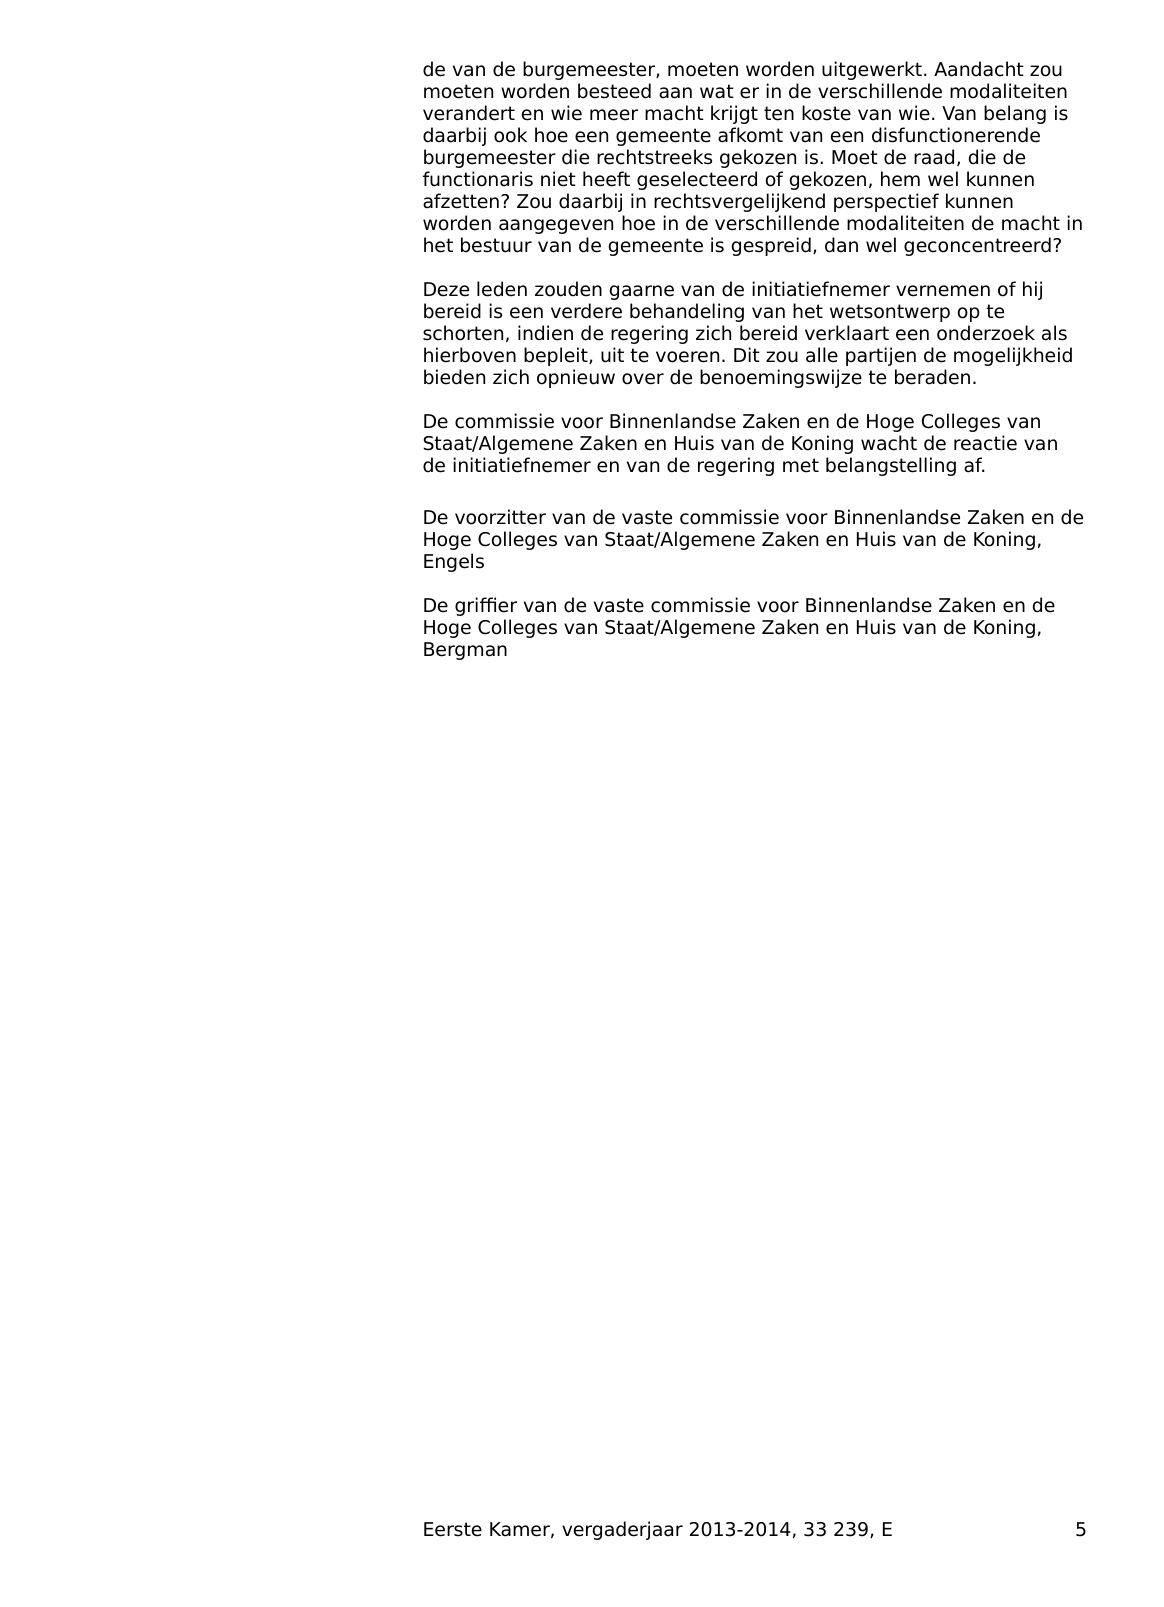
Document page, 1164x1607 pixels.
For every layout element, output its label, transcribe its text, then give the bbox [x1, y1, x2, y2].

text De griffier van de vaste commissie voor Binnenlandse Zaken en de Hoge Colleges van Staat/Algemene Zaken en Huis van de Koning, Bergman [422, 595, 1087, 661]
text De voorzitter van de vaste commissie voor Binnenlandse Zaken en de Hoge Colleges van Staat/Algemene Zaken en Huis van de Koning, Engels [422, 507, 1087, 573]
text de van de burgemeester, moeten worden uitgewerkt. Aandacht zou moeten worden besteed aan wat er in de verschillende modaliteiten verandert en wie meer macht krijgt ten koste van wie. Van belang is daarbij ook hoe een gemeente afkomt van een disfunctionerende burgemeester die rechtstreeks gekozen is. Moet de raad, die de functionaris niet heeft geselecteerd of gekozen, hem wel kunnen afzetten? Zou daarbij in rechtsvergelijkend perspectief kunnen worden aangegeven hoe in de verschillende modaliteiten de macht in het bestuur van de gemeente is gespreid, dan wel geconcentreerd? [422, 59, 1087, 257]
text De commissie voor Binnenlandse Zaken en de Hoge Colleges van Staat/Algemene Zaken en Huis van de Koning wacht de reactie van de initiatiefnemer en van de regering met belangstelling af. [422, 411, 1087, 477]
text Deze leden zouden gaarne van de initiatiefnemer vernemen of hij bereid is een verdere behandeling van het wetsontwerp op te schorten, indien de regering zich bereid verklaart een onderzoek als hierboven bepleit, uit te voeren. Dit zou alle partijen de mogelijkheid bieden zich opnieuw over de benoemingswijze te beraden. [422, 279, 1087, 389]
